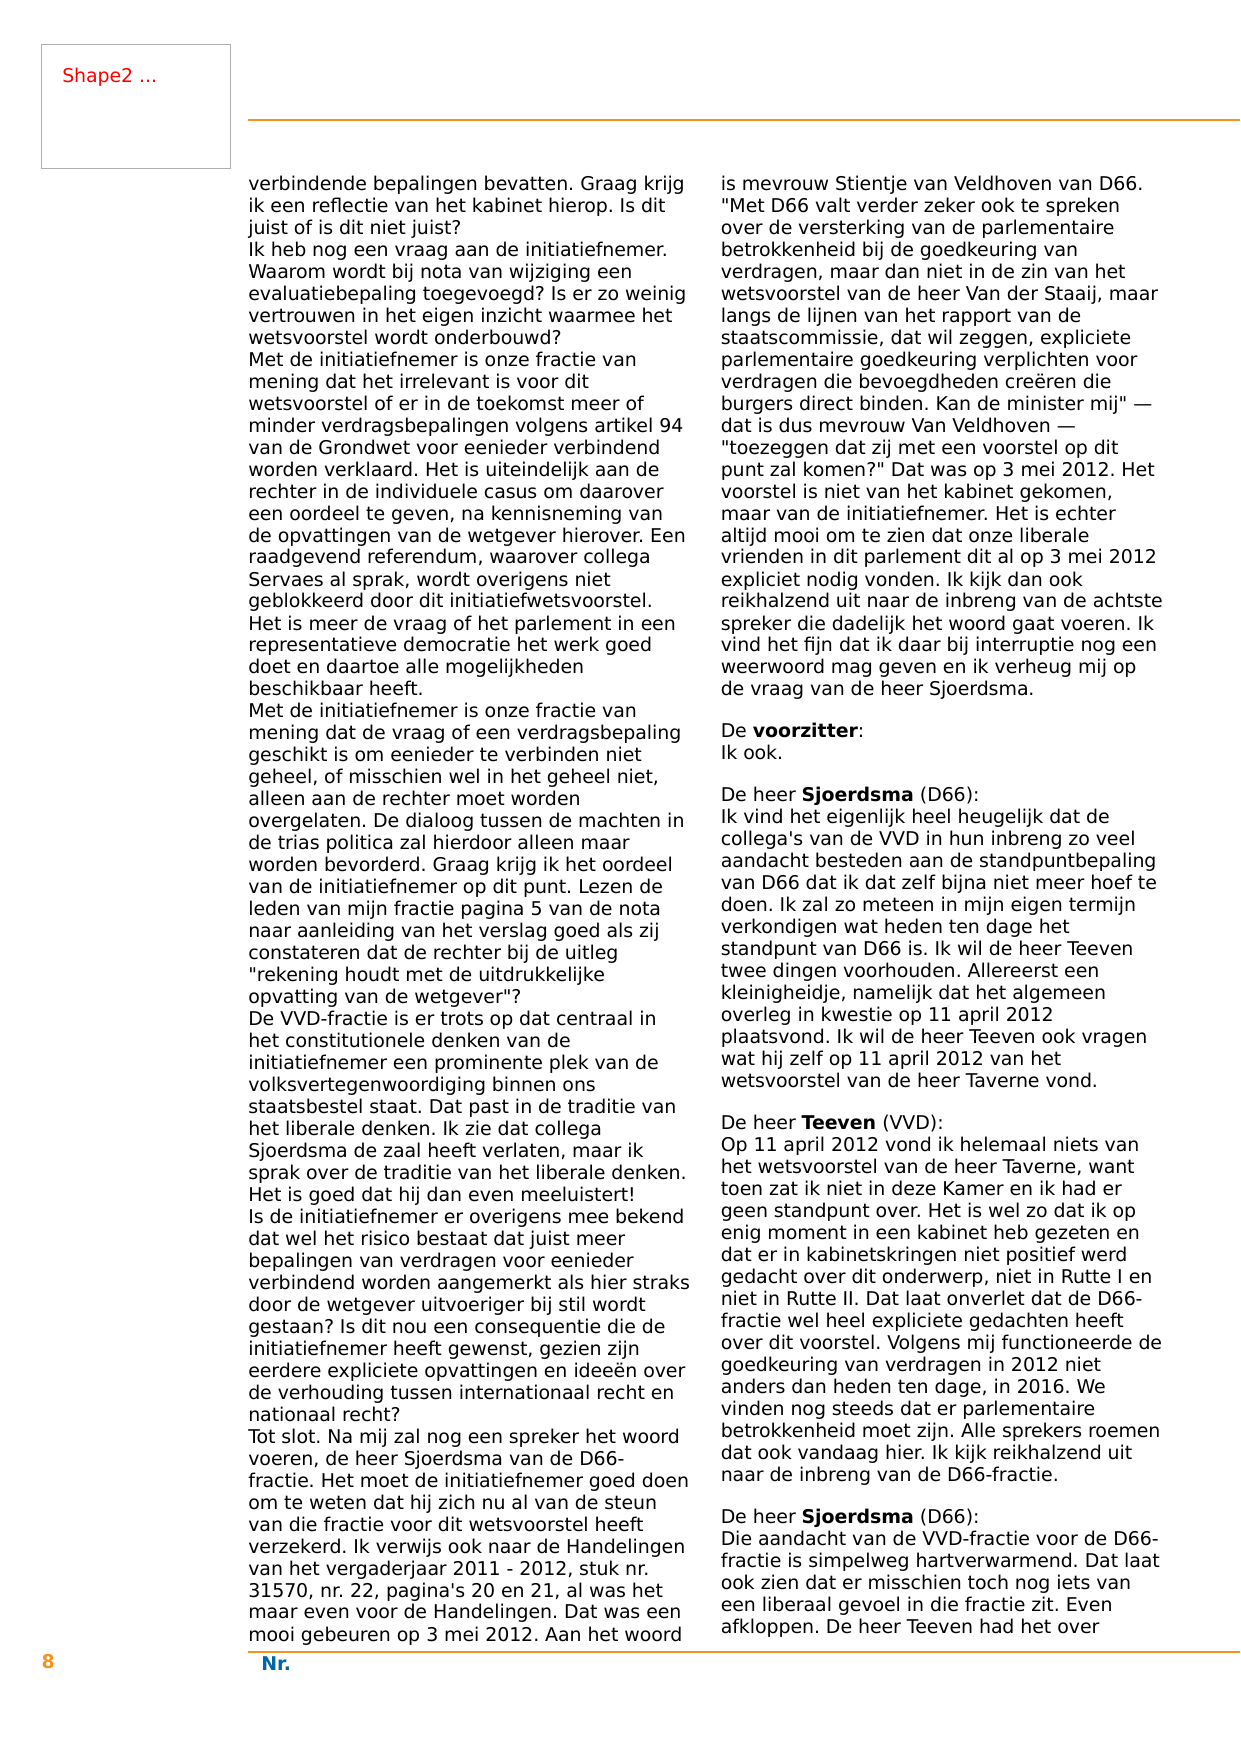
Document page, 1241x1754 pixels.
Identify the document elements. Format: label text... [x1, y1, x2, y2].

text Op 11 april 2012 vond ik helemaal niets van het wetsvoorstel van de heer Taverne, want toen zat ik niet in deze Kamer en ik had er geen standpunt over. Het is wel zo dat ik op enig moment in een kabinet heb gezeten en dat er in kabinetskringen niet positief werd gedacht over dit onderwerp, niet in Rutte I en niet in Rutte II. Dat laat onverlet dat de D66-fractie wel heel expliciete gedachten heeft over dit voorstel. Volgens mij functioneerde de goedkeuring van verdragen in 2012 niet anders dan heden ten dage, in 2016. We vinden nog steeds dat er parlementaire betrokkenheid moet zijn. Alle sprekers roemen dat ook vandaag hier. Ik kijk reikhalzend uit naar de inbreng van de D66-fractie. [721, 1134, 1163, 1486]
text Met de initiatiefnemer is onze fractie van mening dat de vraag of een verdragsbepaling geschikt is om eenieder te verbinden niet geheel, of misschien wel in het geheel niet, alleen aan de rechter moet worden overgelaten. De dialoog tussen de machten in de trias politica zal hierdoor alleen maar worden bevorderd. Graag krijg ik het oordeel van de initiatiefnemer op dit punt. Lezen de leden van mijn fractie pagina 5 van de nota naar aanleiding van het verslag goed als zij constateren dat de rechter bij de uitleg "rekening houdt met de uitdrukkelijke opvatting van de wetgever"? [248, 700, 691, 1008]
text Die aandacht van de VVD-fractie voor de D66-fractie is simpelweg hartverwarmend. Dat laat ook zien dat er misschien toch nog iets van een liberaal gevoel in die fractie zit. Even afkloppen. De heer Teeven had het over [721, 1528, 1163, 1637]
text De voorzitter: [721, 720, 1163, 742]
text Ik heb nog een vraag aan de initiatiefnemer. Waarom wordt bij nota van wijziging een evaluatiebepaling toegevoegd? Is er zo weinig vertrouwen in het eigen inzicht waarmee het wetsvoorstel wordt onderbouwd? [248, 239, 691, 349]
text Tot slot. Na mij zal nog een spreker het woord voeren, de heer Sjoerdsma van de D66-fractie. Het moet de initiatiefnemer goed doen om te weten dat hij zich nu al van de steun van die fractie voor dit wetsvoorstel heeft verzekerd. Ik verwijs ook naar de Handelingen van het vergaderjaar 2011 - 2012, stuk nr. 31570, nr. 22, pagina's 20 en 21, al was het maar even voor de Handelingen. Dat was een mooi gebeuren op 3 mei 2012. Aan het woord [248, 1426, 691, 1645]
text Ik vind het eigenlijk heel heugelijk dat de collega's van de VVD in hun inbreng zo veel aandacht besteden aan de standpuntbepaling van D66 dat ik dat zelf bijna niet meer hoef te doen. Ik zal zo meteen in mijn eigen termijn verkondigen wat heden ten dage het standpunt van D66 is. Ik wil de heer Teeven twee dingen voorhouden. Allereerst een kleinigheidje, namelijk dat het algemeen overleg in kwestie op 11 april 2012 plaatsvond. Ik wil de heer Teeven ook vragen wat hij zelf op 11 april 2012 van het wetsvoorstel van de heer Taverne vond. [721, 806, 1163, 1092]
text verbindende bepalingen bevatten. Graag krijg ik een reflectie van het kabinet hierop. Is dit juist of is dit niet juist? [248, 173, 691, 239]
text De heer Sjoerdsma (D66): [721, 1506, 1163, 1528]
text Met de initiatiefnemer is onze fractie van mening dat het irrelevant is voor dit wetsvoorstel of er in de toekomst meer of minder verdragsbepalingen volgens artikel 94 van de Grondwet voor eenieder verbindend worden verklaard. Het is uiteindelijk aan de rechter in de individuele casus om daarover een oordeel te geven, na kennisneming van de opvattingen van de wetgever hierover. Een raadgevend referendum, waarover collega Servaes al sprak, wordt overigens niet geblokkeerd door dit initiatiefwetsvoorstel. Het is meer de vraag of het parlement in een representatieve democratie het werk goed doet en daartoe alle mogelijkheden beschikbaar heeft. [248, 349, 691, 700]
text De heer Teeven (VVD): [721, 1112, 1163, 1134]
text Ik ook. [721, 742, 1163, 764]
text Is de initiatiefnemer er overigens mee bekend dat wel het risico bestaat dat juist meer bepalingen van verdragen voor eenieder verbindend worden aangemerkt als hier straks door de wetgever uitvoeriger bij stil wordt gestaan? Is dit nou een consequentie die de initiatiefnemer heeft gewenst, gezien zijn eerdere expliciete opvattingen en ideeën over de verhouding tussen internationaal recht en nationaal recht? [248, 1206, 691, 1426]
text De VVD-fractie is er trots op dat centraal in het constitutionele denken van de initiatiefnemer een prominente plek van de volksvertegenwoordiging binnen ons staatsbestel staat. Dat past in de traditie van het liberale denken. Ik zie dat collega Sjoerdsma de zaal heeft verlaten, maar ik sprak over de traditie van het liberale denken. Het is goed dat hij dan even meeluistert! [248, 1008, 691, 1206]
text De heer Sjoerdsma (D66): [721, 784, 1163, 806]
text is mevrouw Stientje van Veldhoven van D66. "Met D66 valt verder zeker ook te spreken over de versterking van de parlementaire betrokkenheid bij de goedkeuring van verdragen, maar dan niet in de zin van het wetsvoorstel van de heer Van der Staaij, maar langs de lijnen van het rapport van de staatscommissie, dat wil zeggen, expliciete parlementaire goedkeuring verplichten voor verdragen die bevoegdheden creëren die burgers direct binden. Kan de minister mij" — dat is dus mevrouw Van Veldhoven — "toezeggen dat zij met een voorstel op dit punt zal komen?" Dat was op 3 mei 2012. Het voorstel is niet van het kabinet gekomen, maar van de initiatiefnemer. Het is echter altijd mooi om te zien dat onze liberale vrienden in dit parlement dit al op 3 mei 2012 expliciet nodig vonden. Ik kijk dan ook reikhalzend uit naar de inbreng van de achtste spreker die dadelijk het woord gaat voeren. Ik vind het fijn dat ik daar bij interruptie nog een weerwoord mag geven en ik verheug mij op de vraag van de heer Sjoerdsma. [721, 173, 1163, 700]
